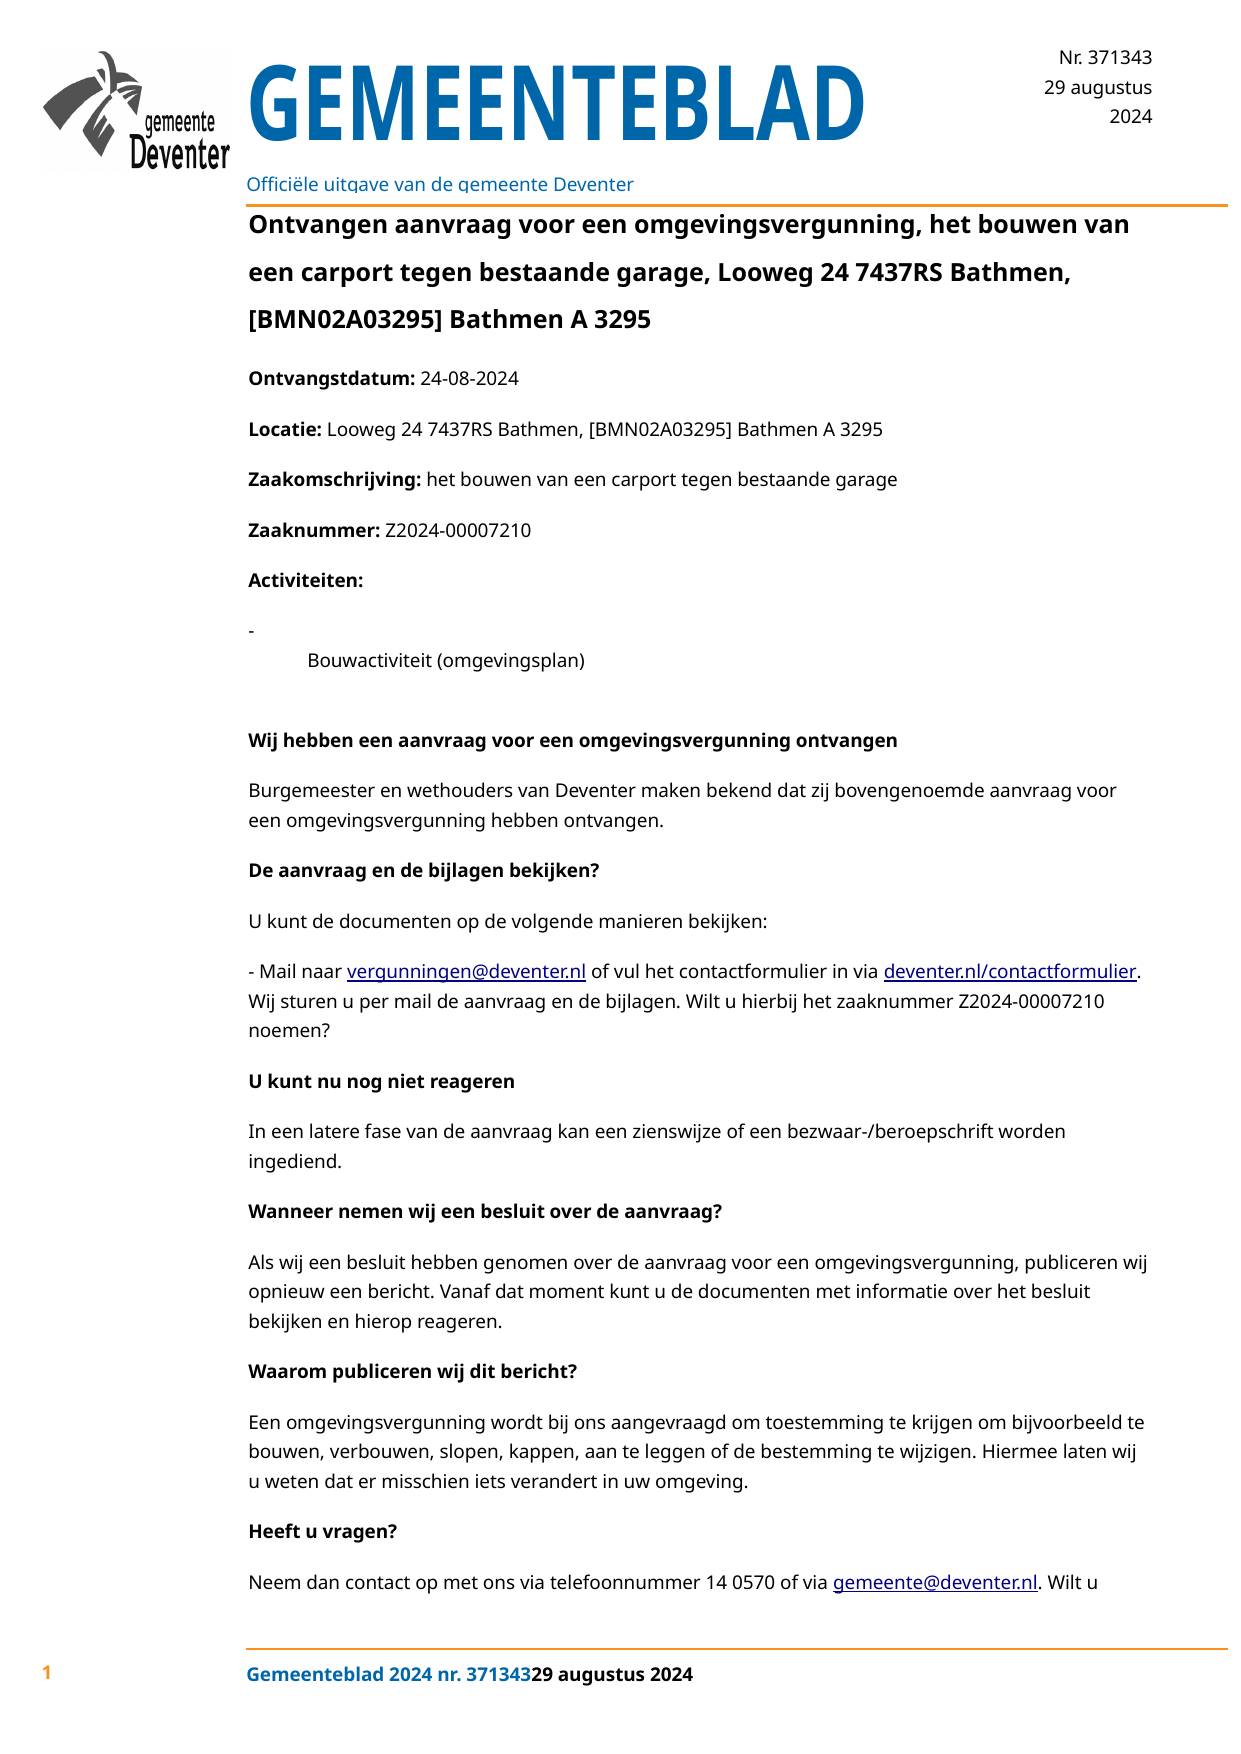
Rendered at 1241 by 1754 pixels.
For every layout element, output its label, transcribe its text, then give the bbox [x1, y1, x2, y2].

text Zaaknummer: Z2024-00007210 [248, 517, 1152, 542]
text U kunt nu nog niet reageren [248, 1068, 1152, 1094]
text Ontvangstdatum: 24-08-2024 [248, 366, 1152, 391]
text U kunt de documenten op de volgende manieren bekijken: [248, 908, 1152, 934]
text Locatie: Looweg 24 7437RS Bathmen, [BMN02A03295] Bathmen A 3295 [248, 416, 1152, 442]
text Waarom publiceren wij dit bericht? [248, 1358, 1152, 1384]
picture [41, 47, 231, 172]
text Een omgevingsvergunning wordt bij ons aangevraagd om toestemming te krijgen om bijvoorbeeld te bouwen, verbouwen, slopen, kappen, aan te leggen of de bestemming te wijzigen. Hiermee laten wij u weten dat er misschien iets verandert in uw omgeving. [248, 1409, 1152, 1494]
text Heeft u vragen? [248, 1518, 1152, 1544]
text Ontvangen aanvraag voor een omgevingsvergunning, het bouwen van een carport tegen bestaande garage, Looweg 24 7437RS Bathmen, [BMN02A03295] Bathmen A 3295 [248, 207, 1152, 336]
text - Mail naar vergunningen@deventer.nl of vul het contactformulier in via deventer.nl/contactformulier. Wij sturen u per mail de aanvraag en de bijlagen. Wilt u hierbij het zaaknummer Z2024-00007210 noemen? [248, 958, 1152, 1043]
text Neem dan contact op met ons via telefoonnummer 14 0570 of via gemeente@deventer.nl. Wilt u [248, 1569, 1152, 1594]
text Zaakomschrijving: het bouwen van een carport tegen bestaande garage [248, 466, 1152, 492]
text Wij hebben een aanvraag voor een omgevingsvergunning ontvangen [248, 727, 1152, 753]
text Als wij een besluit hebben genomen over de aanvraag voor een omgevingsvergunning, publiceren wij opnieuw een bericht. Vanaf dat moment kunt u de documenten met informatie over het besluit bekijken en hierop reageren. [248, 1249, 1152, 1334]
text Activiteiten: [248, 567, 1152, 593]
text Wanneer nemen wij een besluit over de aanvraag? [248, 1198, 1152, 1224]
list Bouwactiviteit (omgevingsplan) [248, 647, 1152, 673]
text De aanvraag en de bijlagen bekijken? [248, 858, 1152, 883]
text Burgemeester en wethouders van Deventer maken bekend dat zij bovengenoemde aanvraag voor een omgevingsvergunning hebben ontvangen. [248, 778, 1152, 833]
text In een latere fase van de aanvraag kan een zienswijze of een bezwaar-/beroepschrift worden ingediend. [248, 1118, 1152, 1174]
